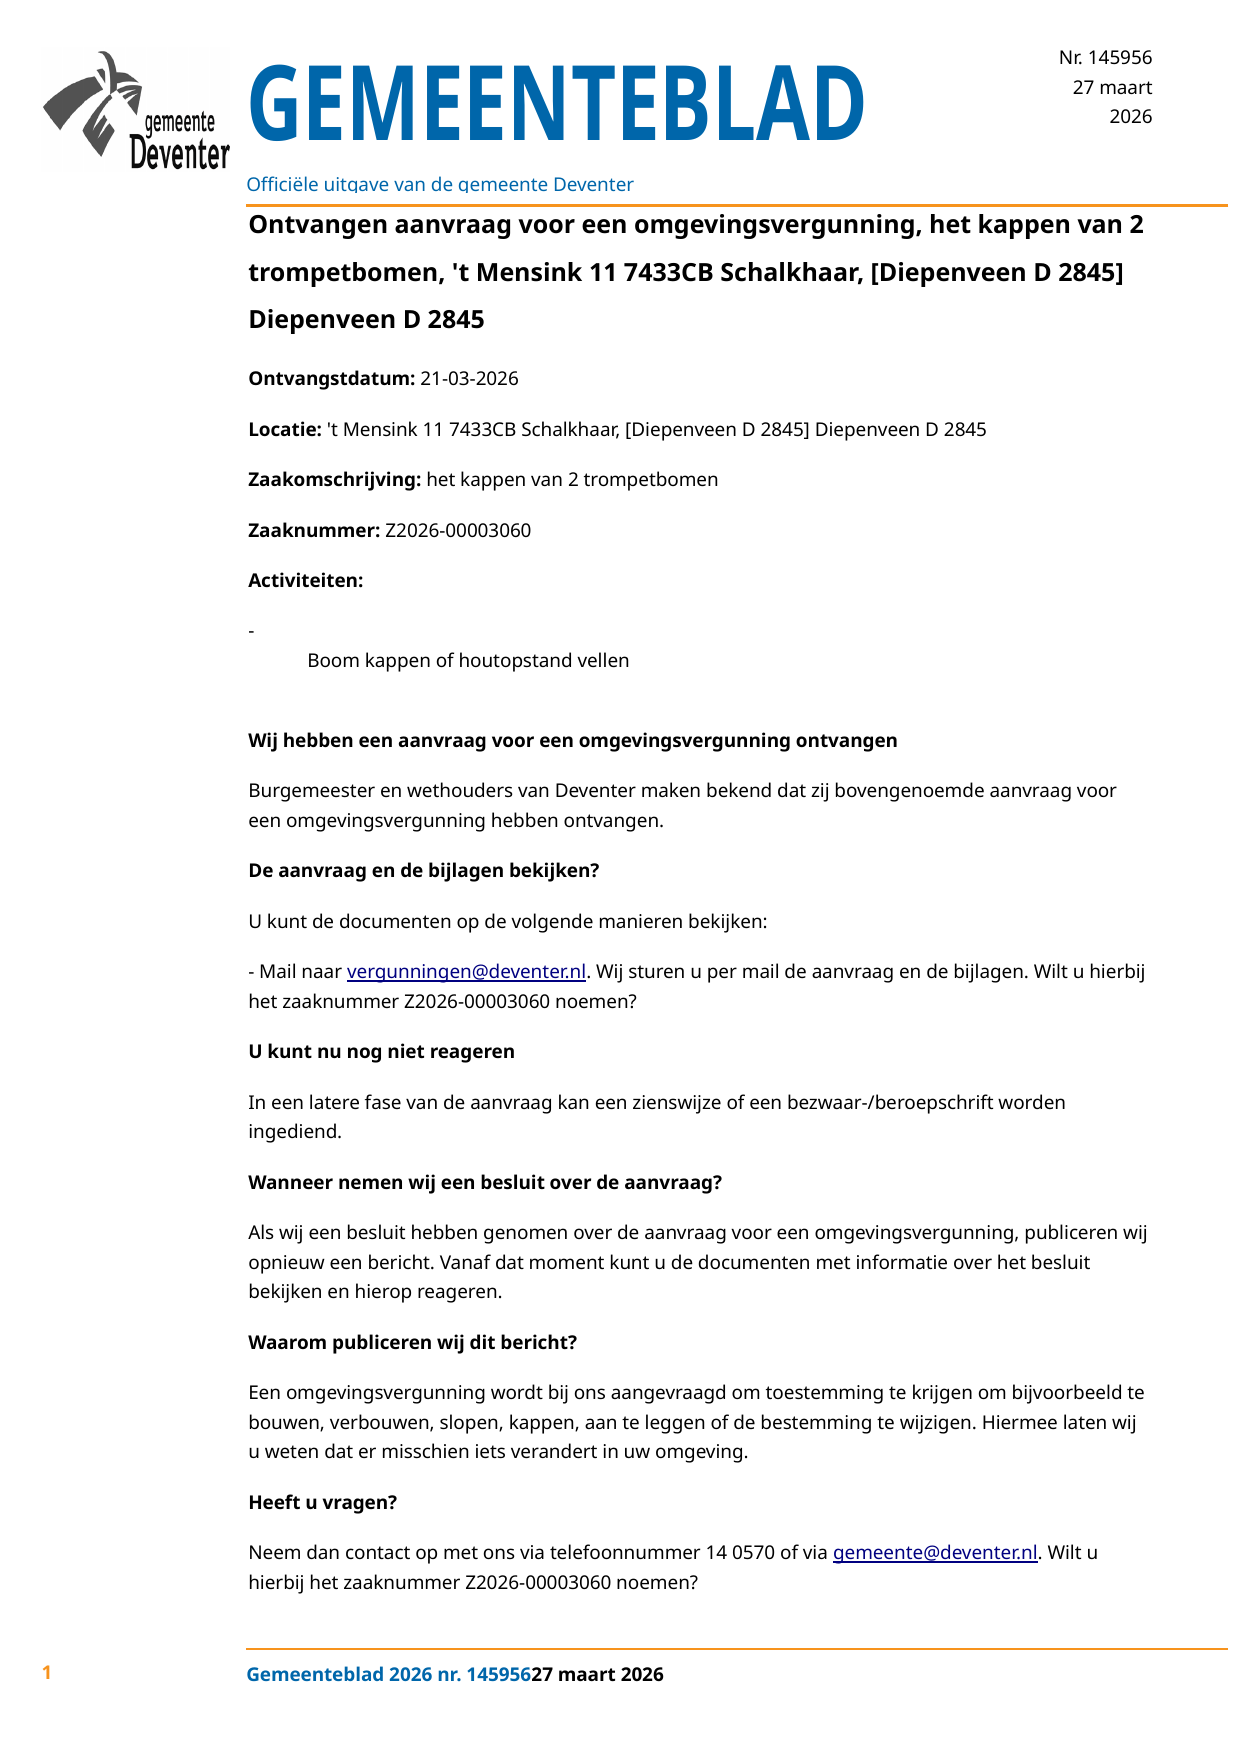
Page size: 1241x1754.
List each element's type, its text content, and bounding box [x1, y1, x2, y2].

text Als wij een besluit hebben genomen over de aanvraag voor een omgevingsvergunning, publiceren wij opnieuw een bericht. Vanaf dat moment kunt u de documenten met informatie over het besluit bekijken en hierop reageren. [248, 1219, 1152, 1304]
text Burgemeester en wethouders van Deventer maken bekend dat zij bovengenoemde aanvraag voor een omgevingsvergunning hebben ontvangen. [248, 778, 1152, 833]
text Neem dan contact op met ons via telefoonnummer 14 0570 of via gemeente@deventer.nl. Wilt u hierbij het zaaknummer Z2026-00003060 noemen? [248, 1539, 1152, 1594]
text Zaaknummer: Z2026-00003060 [248, 517, 1152, 542]
text De aanvraag en de bijlagen bekijken? [248, 858, 1152, 883]
text In een latere fase van de aanvraag kan een zienswijze of een bezwaar-/beroepschrift worden ingediend. [248, 1089, 1152, 1144]
text Waarom publiceren wij dit bericht? [248, 1329, 1152, 1354]
text Ontvangen aanvraag voor een omgevingsvergunning, het kappen van 2 trompetbomen, 't Mensink 11 7433CB Schalkhaar, [Diepenveen D 2845] Diepenveen D 2845 [248, 207, 1152, 336]
list Boom kappen of houtopstand vellen [248, 647, 1152, 673]
text Locatie: 't Mensink 11 7433CB Schalkhaar, [Diepenveen D 2845] Diepenveen D 2845 [248, 416, 1152, 442]
text U kunt de documenten op de volgende manieren bekijken: [248, 908, 1152, 934]
text Zaakomschrijving: het kappen van 2 trompetbomen [248, 466, 1152, 492]
text Een omgevingsvergunning wordt bij ons aangevraagd om toestemming te krijgen om bijvoorbeeld te bouwen, verbouwen, slopen, kappen, aan te leggen of de bestemming te wijzigen. Hiermee laten wij u weten dat er misschien iets verandert in uw omgeving. [248, 1379, 1152, 1464]
picture [41, 47, 231, 172]
text U kunt nu nog niet reageren [248, 1038, 1152, 1064]
text Ontvangstdatum: 21-03-2026 [248, 366, 1152, 391]
text Wanneer nemen wij een besluit over de aanvraag? [248, 1169, 1152, 1194]
text - Mail naar vergunningen@deventer.nl. Wij sturen u per mail de aanvraag en de bijlagen. Wilt u hierbij het zaaknummer Z2026-00003060 noemen? [248, 958, 1152, 1014]
text Activiteiten: [248, 567, 1152, 593]
text Wij hebben een aanvraag voor een omgevingsvergunning ontvangen [248, 727, 1152, 753]
text Heeft u vragen? [248, 1489, 1152, 1514]
